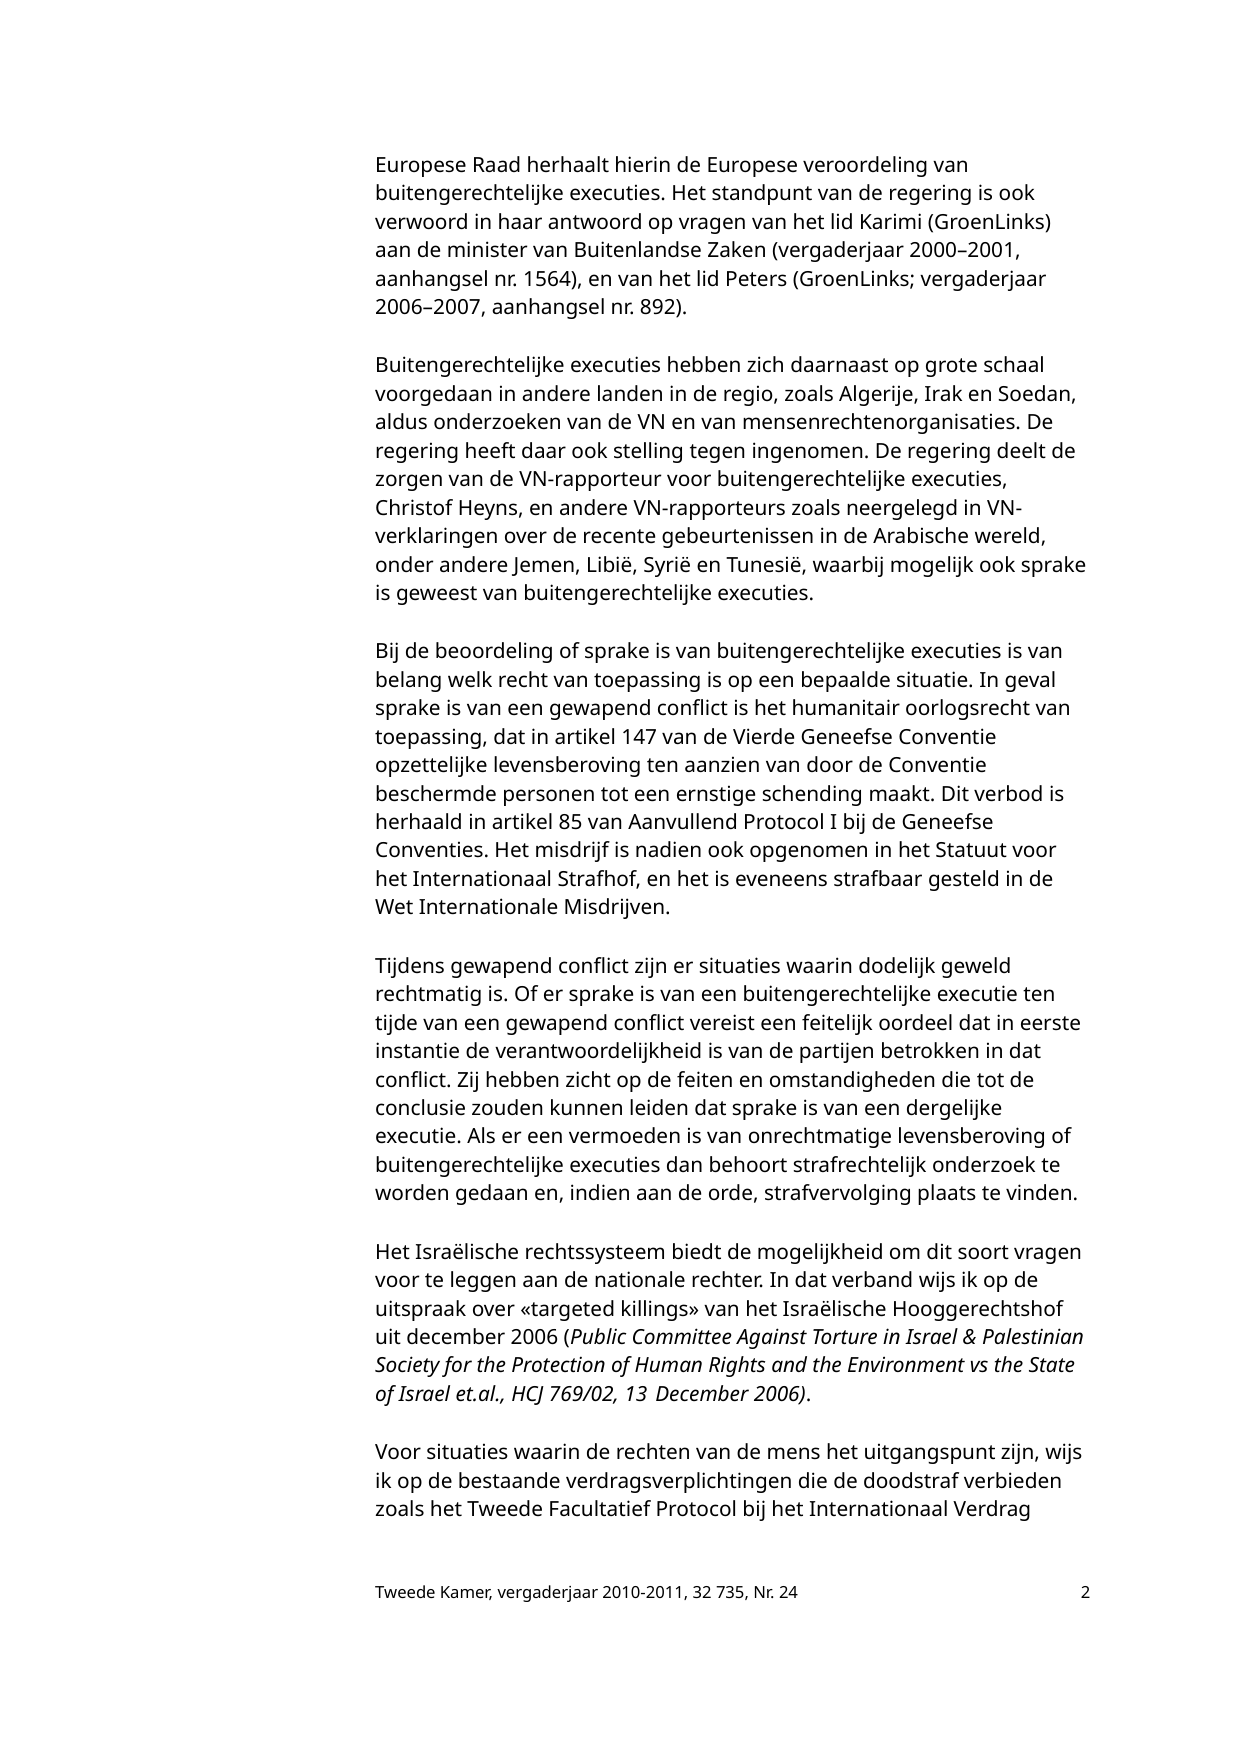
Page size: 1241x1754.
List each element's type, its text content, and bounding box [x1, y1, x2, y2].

text Europese Raad herhaalt hierin de Europese veroordeling van buitengerechtelijke executies. Het standpunt van de regering is ook verwoord in haar antwoord op vragen van het lid Karimi (GroenLinks) aan de minister van Buitenlandse Zaken (vergaderjaar 2000–2001, aanhangsel nr. 1564), en van het lid Peters (GroenLinks; vergaderjaar 2006–2007, aanhangsel nr. 892). [375, 150, 1090, 321]
text Het Israëlische rechtssysteem biedt de mogelijkheid om dit soort vragen voor te leggen aan de nationale rechter. In dat verband wijs ik op de uitspraak over «targeted killings» van het Israëlische Hooggerechtshof uit december 2006 (Public Committee Against Torture in Israel & Palestinian Society for the Protection of Human Rights and the Environment vs the State of Israel et.al., HCJ 769/02, 13 December 2006). [375, 1237, 1090, 1407]
text Buitengerechtelijke executies hebben zich daarnaast op grote schaal voorgedaan in andere landen in de regio, zoals Algerije, Irak en Soedan, aldus onderzoeken van de VN en van mensenrechtenorganisaties. De regering heeft daar ook stelling tegen ingenomen. De regering deelt de zorgen van de VN-rapporteur voor buitengerechtelijke executies, Christof Heyns, en andere VN-rapporteurs zoals neergelegd in VN-verklaringen over de recente gebeurtenissen in de Arabische wereld, onder andere Jemen, Libië, Syrië en Tunesië, waarbij mogelijk ook sprake is geweest van buitengerechtelijke executies. [375, 351, 1090, 607]
text Bij de beoordeling of sprake is van buitengerechtelijke executies is van belang welk recht van toepassing is op een bepaalde situatie. In geval sprake is van een gewapend conflict is het humanitair oorlogsrecht van toepassing, dat in artikel 147 van de Vierde Geneefse Conventie opzettelijke levensberoving ten aanzien van door de Conventie beschermde personen tot een ernstige schending maakt. Dit verbod is herhaald in artikel 85 van Aanvullend Protocol I bij de Geneefse Conventies. Het misdrijf is nadien ook opgenomen in het Statuut voor het Internationaal Strafhof, en het is eveneens strafbaar gesteld in de Wet Internationale Misdrijven. [375, 637, 1090, 921]
text Voor situaties waarin de rechten van de mens het uitgangspunt zijn, wijs ik op de bestaande verdragsverplichtingen die de doodstraf verbieden zoals het Tweede Facultatief Protocol bij het Internationaal Verdrag [375, 1437, 1090, 1523]
text Tijdens gewapend conflict zijn er situaties waarin dodelijk geweld rechtmatig is. Of er sprake is van een buitengerechtelijke executie ten tijde van een gewapend conflict vereist een feitelijk oordeel dat in eerste instantie de verantwoordelijkheid is van de partijen betrokken in dat conflict. Zij hebben zicht op de feiten en omstandigheden die tot de conclusie zouden kunnen leiden dat sprake is van een dergelijke executie. Als er een vermoeden is van onrechtmatige levensberoving of buitengerechtelijke executies dan behoort strafrechtelijk onderzoek te worden gedaan en, indien aan de orde, strafvervolging plaats te vinden. [375, 951, 1090, 1207]
